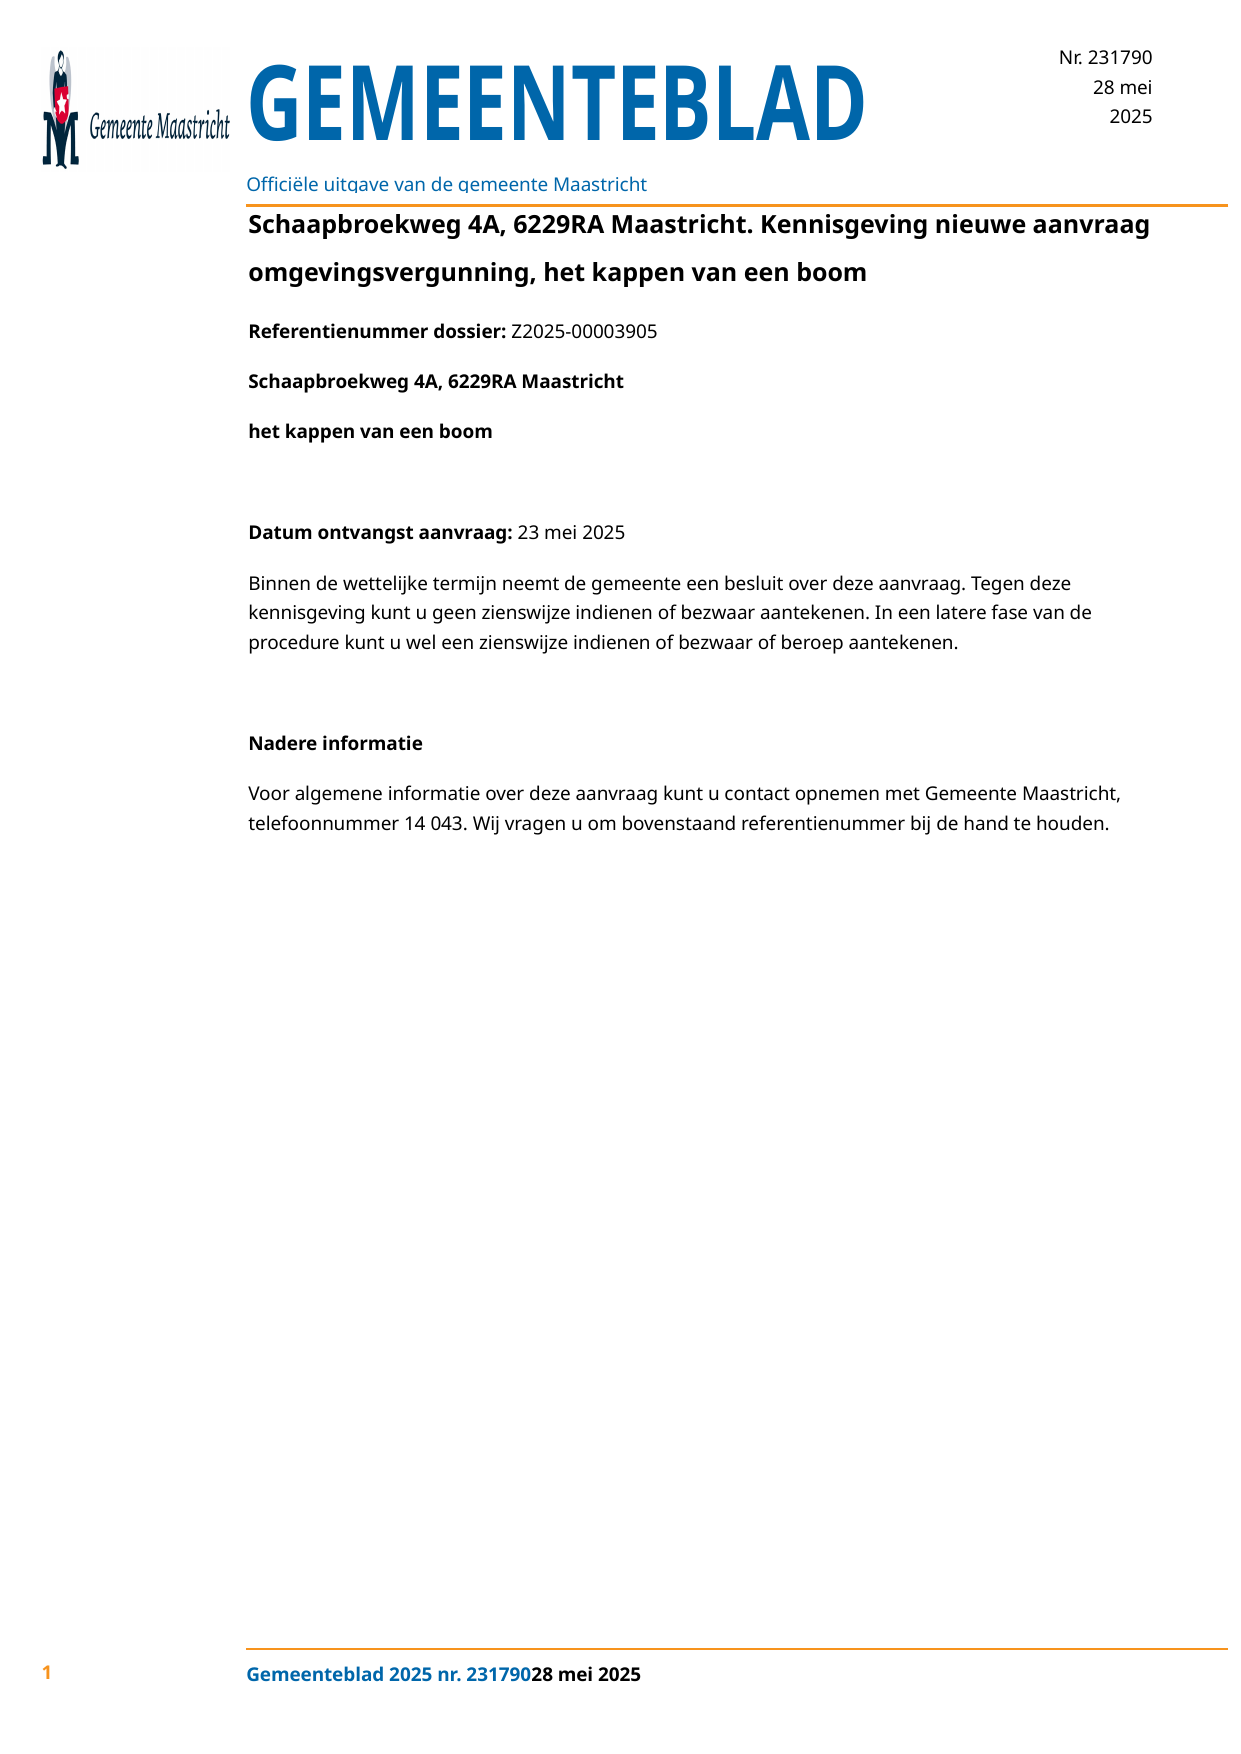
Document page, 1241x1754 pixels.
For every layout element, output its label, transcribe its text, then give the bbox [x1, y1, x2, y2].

text Binnen de wettelijke termijn neemt de gemeente een besluit over deze aanvraag. Tegen deze kennisgeving kunt u geen zienswijze indienen of bezwaar aantekenen. In een latere fase van de procedure kunt u wel een zienswijze indienen of bezwaar of beroep aantekenen. [248, 570, 1152, 655]
text Schaapbroekweg 4A, 6229RA Maastricht. Kennisgeving nieuwe aanvraag omgevingsvergunning, het kappen van een boom [248, 207, 1152, 288]
text Datum ontvangst aanvraag: 23 mei 2025 [248, 519, 1152, 545]
text Nadere informatie [248, 730, 1152, 756]
text het kappen van een boom [248, 419, 1152, 444]
text Referentienummer dossier: Z2025-00003905 [248, 318, 1152, 344]
picture [41, 47, 231, 172]
text Voor algemene informatie over deze aanvraag kunt u contact opnemen met Gemeente Maastricht, telefoonnummer 14 043. Wij vragen u om bovenstaand referentienummer bij de hand te houden. [248, 780, 1152, 836]
text Schaapbroekweg 4A, 6229RA Maastricht [248, 368, 1152, 394]
